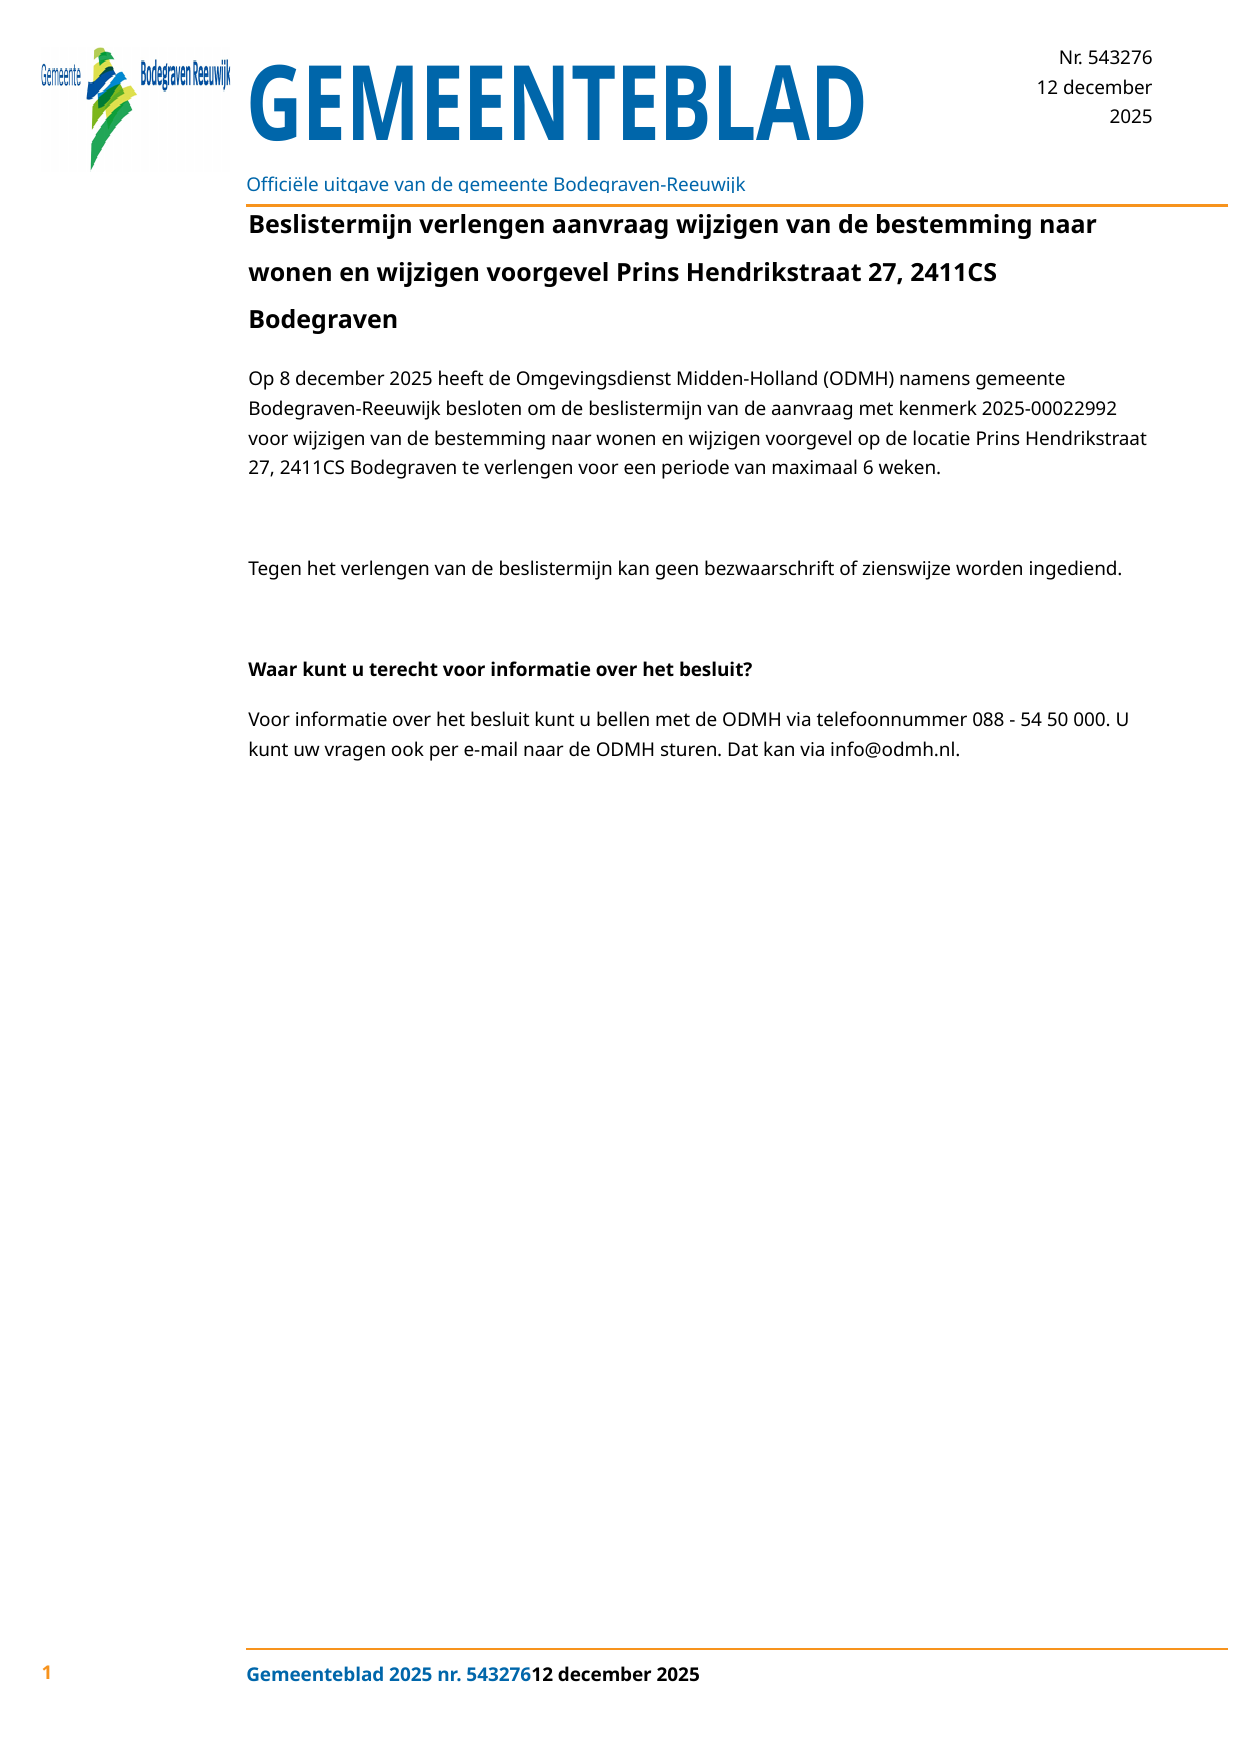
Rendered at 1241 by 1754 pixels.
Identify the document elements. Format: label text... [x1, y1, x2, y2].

text Op 8 december 2025 heeft de Omgevingsdienst Midden-Holland (ODMH) namens gemeente Bodegraven-Reeuwijk besloten om de beslistermijn van de aanvraag met kenmerk 2025-00022992 voor wijzigen van de bestemming naar wonen en wijzigen voorgevel op de locatie Prins Hendrikstraat 27, 2411CS Bodegraven te verlengen voor een periode van maximaal 6 weken. [248, 366, 1152, 480]
text Beslistermijn verlengen aanvraag wijzigen van de bestemming naar wonen en wijzigen voorgevel Prins Hendrikstraat 27, 2411CS Bodegraven [248, 207, 1152, 336]
text Tegen het verlengen van de beslistermijn kan geen bezwaarschrift of zienswijze worden ingediend. [248, 555, 1152, 581]
text Waar kunt u terecht voor informatie over het besluit? [248, 656, 1152, 682]
text Voor informatie over het besluit kunt u bellen met de ODMH via telefoonnummer 088 - 54 50 000. U kunt uw vragen ook per e-mail naar de ODMH sturen. Dat kan via info@odmh.nl. [248, 706, 1152, 762]
picture [41, 47, 231, 172]
